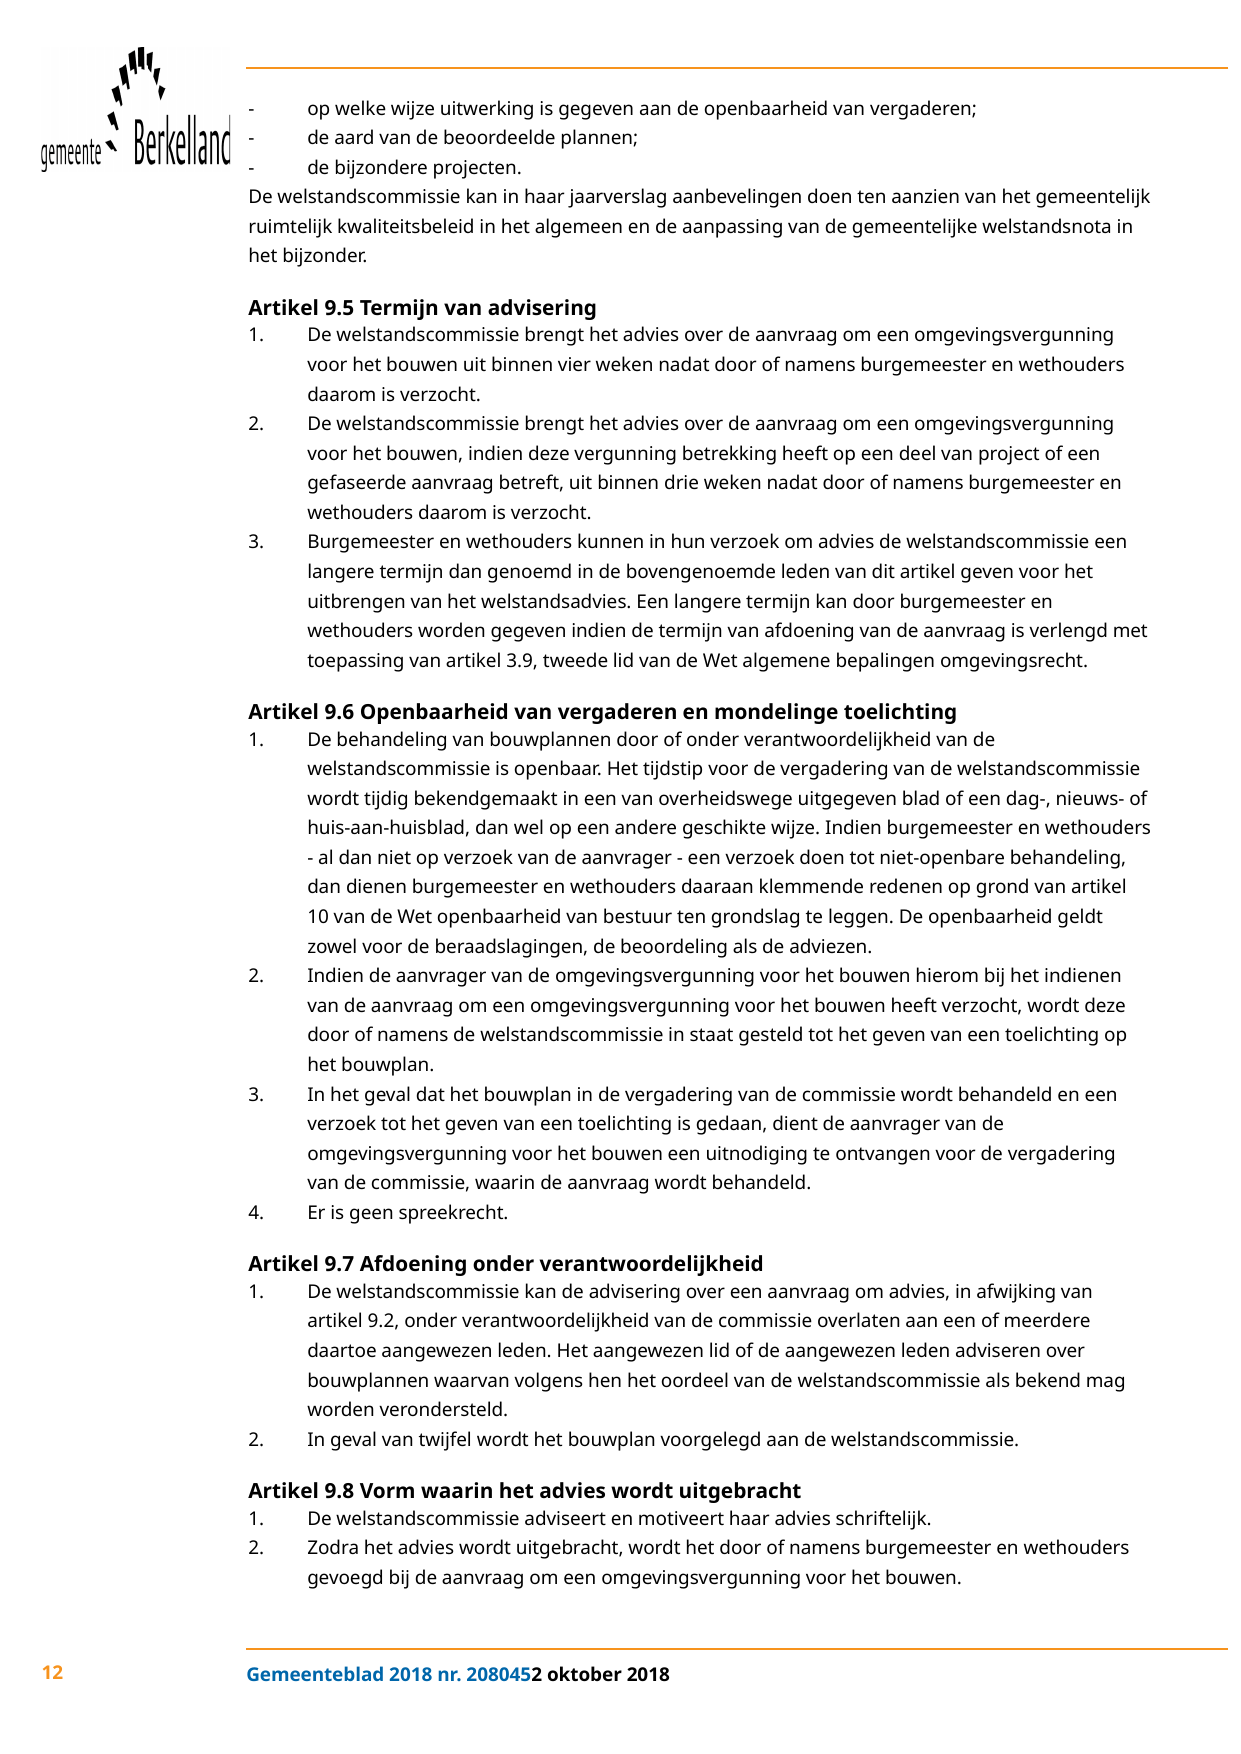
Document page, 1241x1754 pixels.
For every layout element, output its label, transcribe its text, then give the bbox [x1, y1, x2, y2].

list de aard van de beoordeelde plannen; [248, 124, 1152, 150]
text De welstandscommissie kan in haar jaarverslag aanbevelingen doen ten aanzien van het gemeentelijk ruimtelijk kwaliteitsbeleid in het algemeen en de aanpassing van de gemeentelijke welstandsnota in het bijzonder. [248, 183, 1152, 268]
list In het geval dat het bouwplan in de vergadering van de commissie wordt behandeld en een verzoek tot het geven van een toelichting is gedaan, dient de aanvrager van de omgevingsvergunning voor het bouwen een uitnodiging te ontvangen voor de vergadering van de commissie, waarin de aanvraag wordt behandeld. [248, 1081, 1152, 1195]
list De welstandscommissie brengt het advies over de aanvraag om een omgevingsvergunning voor het bouwen uit binnen vier weken nadat door of namens burgemeester en wethouders daarom is verzocht. [248, 322, 1152, 406]
text Artikel 9.5 Termijn van advisering [248, 293, 1152, 322]
list op welke wijze uitwerking is gegeven aan de openbaarheid van vergaderen; [248, 95, 1152, 121]
list In geval van twijfel wordt het bouwplan voorgelegd aan de welstandscommissie. [248, 1426, 1152, 1452]
list De welstandscommissie brengt het advies over de aanvraag om een omgevingsvergunning voor het bouwen, indien deze vergunning betrekking heeft op een deel van project of een gefaseerde aanvraag betreft, uit binnen drie weken nadat door of namens burgemeester en wethouders daarom is verzocht. [248, 410, 1152, 525]
list Burgemeester en wethouders kunnen in hun verzoek om advies de welstandscommissie een langere termijn dan genoemd in de bovengenoemde leden van dit artikel geven voor het uitbrengen van het welstandsadvies. Een langere termijn kan door burgemeester en wethouders worden gegeven indien de termijn van afdoening van de aanvraag is verlengd met toepassing van artikel 3.9, tweede lid van de Wet algemene bepalingen omgevingsrecht. [248, 529, 1152, 673]
list De behandeling van bouwplannen door of onder verantwoordelijkheid van de welstandscommissie is openbaar. Het tijdstip voor de vergadering van de welstandscommissie wordt tijdig bekendgemaakt in een van overheidswege uitgegeven blad of een dag-, nieuws- of huis-aan-huisblad, dan wel op een andere geschikte wijze. Indien burgemeester en wethouders - al dan niet op verzoek van de aanvrager - een verzoek doen tot niet-openbare behandeling, dan dienen burgemeester en wethouders daaraan klemmende redenen op grond van artikel 10 van de Wet openbaarheid van bestuur ten grondslag te leggen. De openbaarheid geldt zowel voor de beraadslagingen, de beoordeling als de adviezen. [248, 726, 1152, 959]
text Artikel 9.8 Vorm waarin het advies wordt uitgebracht [248, 1476, 1152, 1505]
text Artikel 9.7 Afdoening onder verantwoordelijkheid [248, 1249, 1152, 1278]
list de bijzondere projecten. [248, 154, 1152, 180]
list De welstandscommissie kan de advisering over een aanvraag om advies, in afwijking van artikel 9.2, onder verantwoordelijkheid van de commissie overlaten aan een of meerdere daartoe aangewezen leden. Het aangewezen lid of de aangewezen leden adviseren over bouwplannen waarvan volgens hen het oordeel van de welstandscommissie als bekend mag worden verondersteld. [248, 1278, 1152, 1422]
list Indien de aanvrager van de omgevingsvergunning voor het bouwen hierom bij het indienen van de aanvraag om een omgevingsvergunning voor het bouwen heeft verzocht, wordt deze door of namens de welstandscommissie in staat gesteld tot het geven van een toelichting op het bouwplan. [248, 962, 1152, 1077]
list Zodra het advies wordt uitgebracht, wordt het door of namens burgemeester en wethouders gevoegd bij de aanvraag om een omgevingsvergunning voor het bouwen. [248, 1534, 1152, 1590]
text Artikel 9.6 Openbaarheid van vergaderen en mondelinge toelichting [248, 697, 1152, 726]
picture [41, 47, 231, 172]
list De welstandscommissie adviseert en motiveert haar advies schriftelijk. [248, 1505, 1152, 1531]
list Er is geen spreekrecht. [248, 1199, 1152, 1225]
